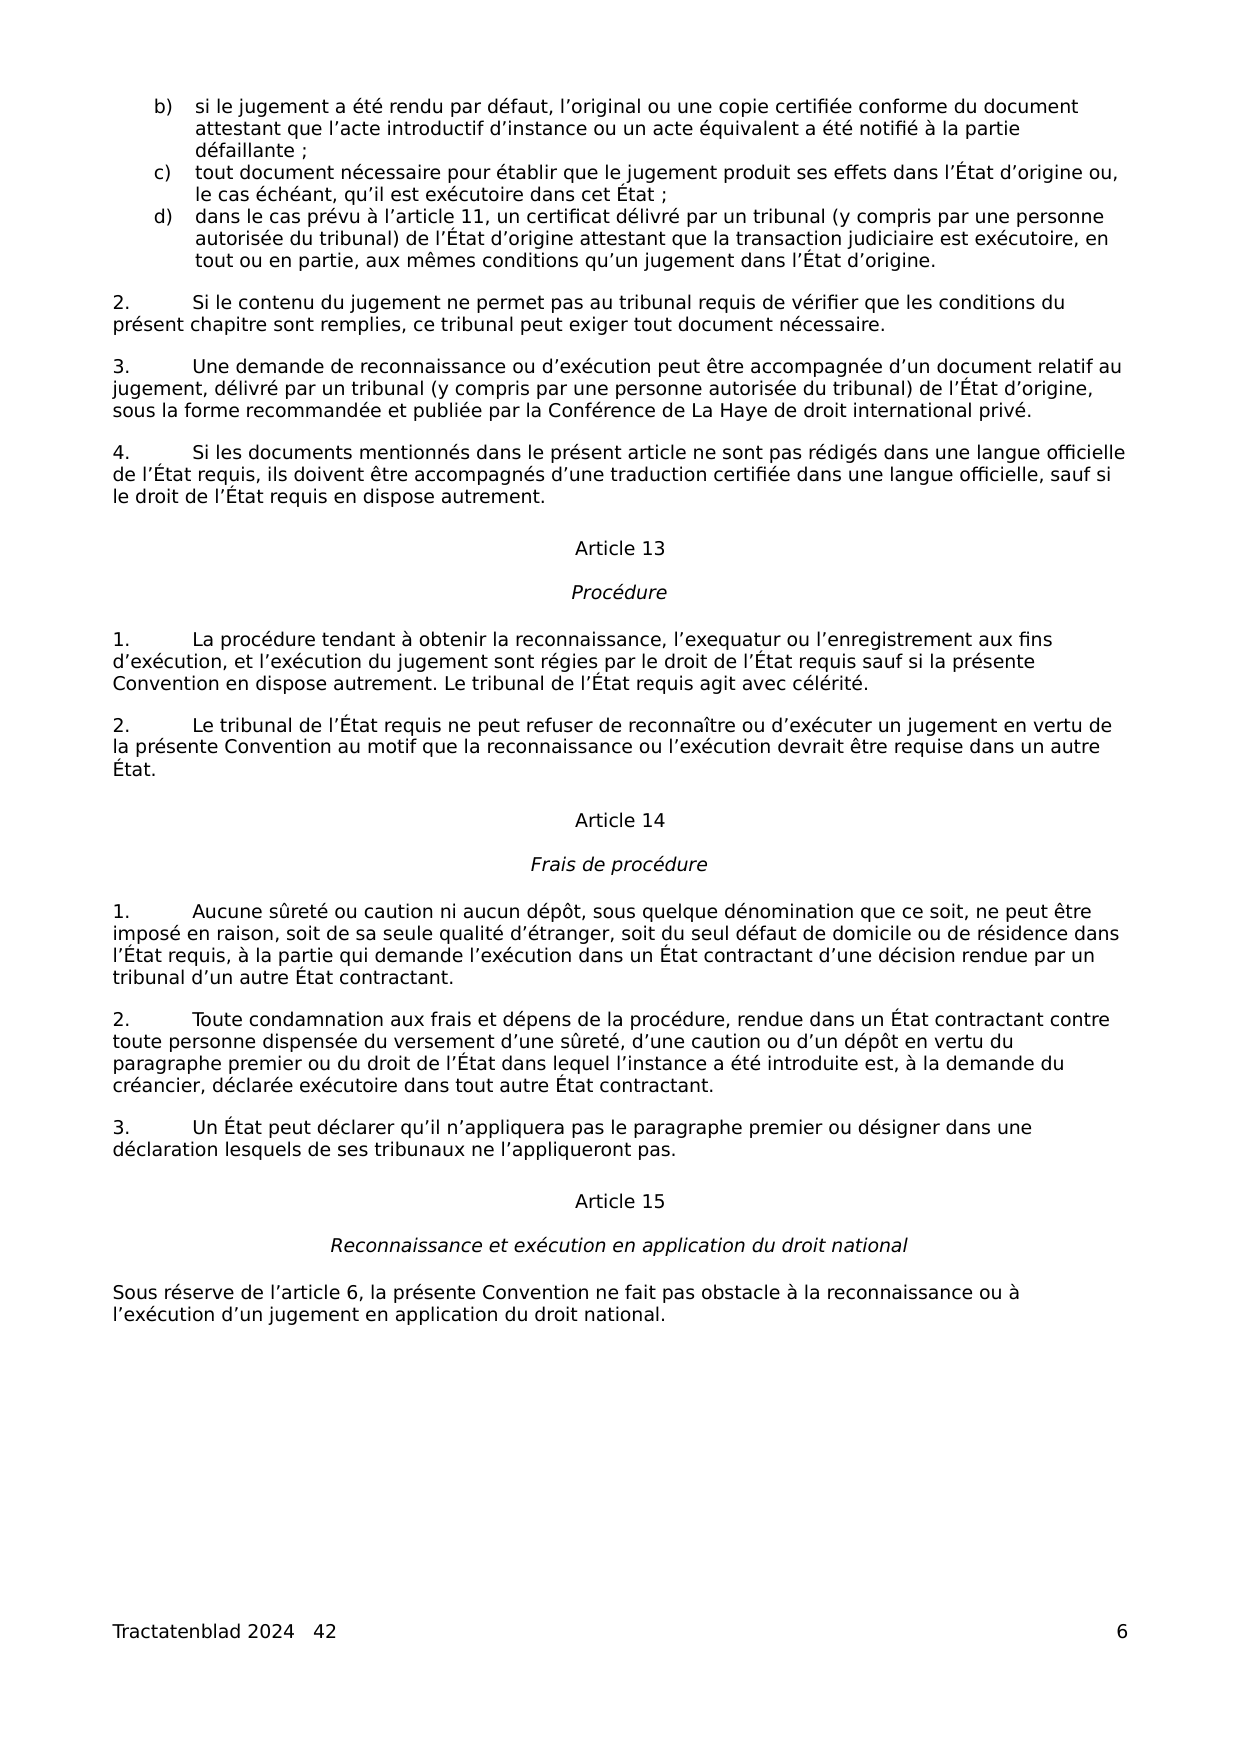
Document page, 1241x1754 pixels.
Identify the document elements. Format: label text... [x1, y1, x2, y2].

text 3. Une demande de reconnaissance ou d’exécution peut être accompagnée d’un document relatif au jugement, délivré par un tribunal (y compris par une personne autorisée du tribunal) de l’État d’origine, sous la forme recommandée et publiée par la Conférence de La Haye de droit international privé. [112, 356, 1128, 422]
text 1. Aucune sûreté ou caution ni aucun dépôt, sous quelque dénomination que ce soit, ne peut être imposé en raison, soit de sa seule qualité d’étranger, soit du seul défaut de domicile ou de résidence dans l’État requis, à la partie qui demande l’exécution dans un État contractant d’une décision rendue par un tribunal d’un autre État contractant. [112, 901, 1128, 989]
subtitle Article 15 Reconnaissance et exécution en application du droit national [112, 1191, 1128, 1257]
text 2. Toute condamnation aux frais et dépens de la procédure, rendue dans un État contractant contre toute personne dispensée du versement d’une sûreté, d’une caution ou d’un dépôt en vertu du paragraphe premier ou du droit de l’État dans lequel l’instance a été introduite est, à la demande du créancier, déclarée exécutoire dans tout autre État contractant. [112, 1009, 1128, 1097]
text d) dans le cas prévu à l’article 11, un certificat délivré par un tribunal (y compris par une personne autorisée du tribunal) de l’État d’origine attestant que la transaction judiciaire est exécutoire, en tout ou en partie, aux mêmes conditions qu’un jugement dans l’État d’origine. [153, 206, 1128, 272]
text 1. La procédure tendant à obtenir la reconnaissance, l’exequatur ou l’enregistrement aux fins d’exécution, et l’exécution du jugement sont régies par le droit de l’État requis sauf si la présente Convention en dispose autrement. Le tribunal de l’État requis agit avec célérité. [112, 628, 1128, 694]
subtitle Article 14 Frais de procédure [112, 810, 1128, 876]
text 2. Le tribunal de l’État requis ne peut refuser de reconnaître ou d’exécuter un jugement en vertu de la présente Convention au motif que la reconnaissance ou l’exécution devrait être requise dans un autre État. [112, 714, 1128, 780]
text Sous réserve de l’article 6, la présente Convention ne fait pas obstacle à la reconnaissance ou à l’exécution d’un jugement en application du droit national. [112, 1282, 1128, 1326]
text b) si le jugement a été rendu par défaut, l’original ou une copie certifiée conforme du document attestant que l’acte introductif d’instance ou un acte équivalent a été notifié à la partie défaillante ; [153, 96, 1128, 162]
text c) tout document nécessaire pour établir que le jugement produit ses effets dans l’État d’origine ou, le cas échéant, qu’il est exécutoire dans cet État ; [153, 162, 1128, 206]
text 2. Si le contenu du jugement ne permet pas au tribunal requis de vérifier que les conditions du présent chapitre sont remplies, ce tribunal peut exiger tout document nécessaire. [112, 292, 1128, 336]
text 4. Si les documents mentionnés dans le présent article ne sont pas rédigés dans une langue officielle de l’État requis, ils doivent être accompagnés d’une traduction certifiée dans une langue officielle, sauf si le droit de l’État requis en dispose autrement. [112, 442, 1128, 508]
subtitle Article 13 Procédure [112, 538, 1128, 603]
text 3. Un État peut déclarer qu’il n’appliquera pas le paragraphe premier ou désigner dans une déclaration lesquels de ses tribunaux ne l’appliqueront pas. [112, 1117, 1128, 1161]
